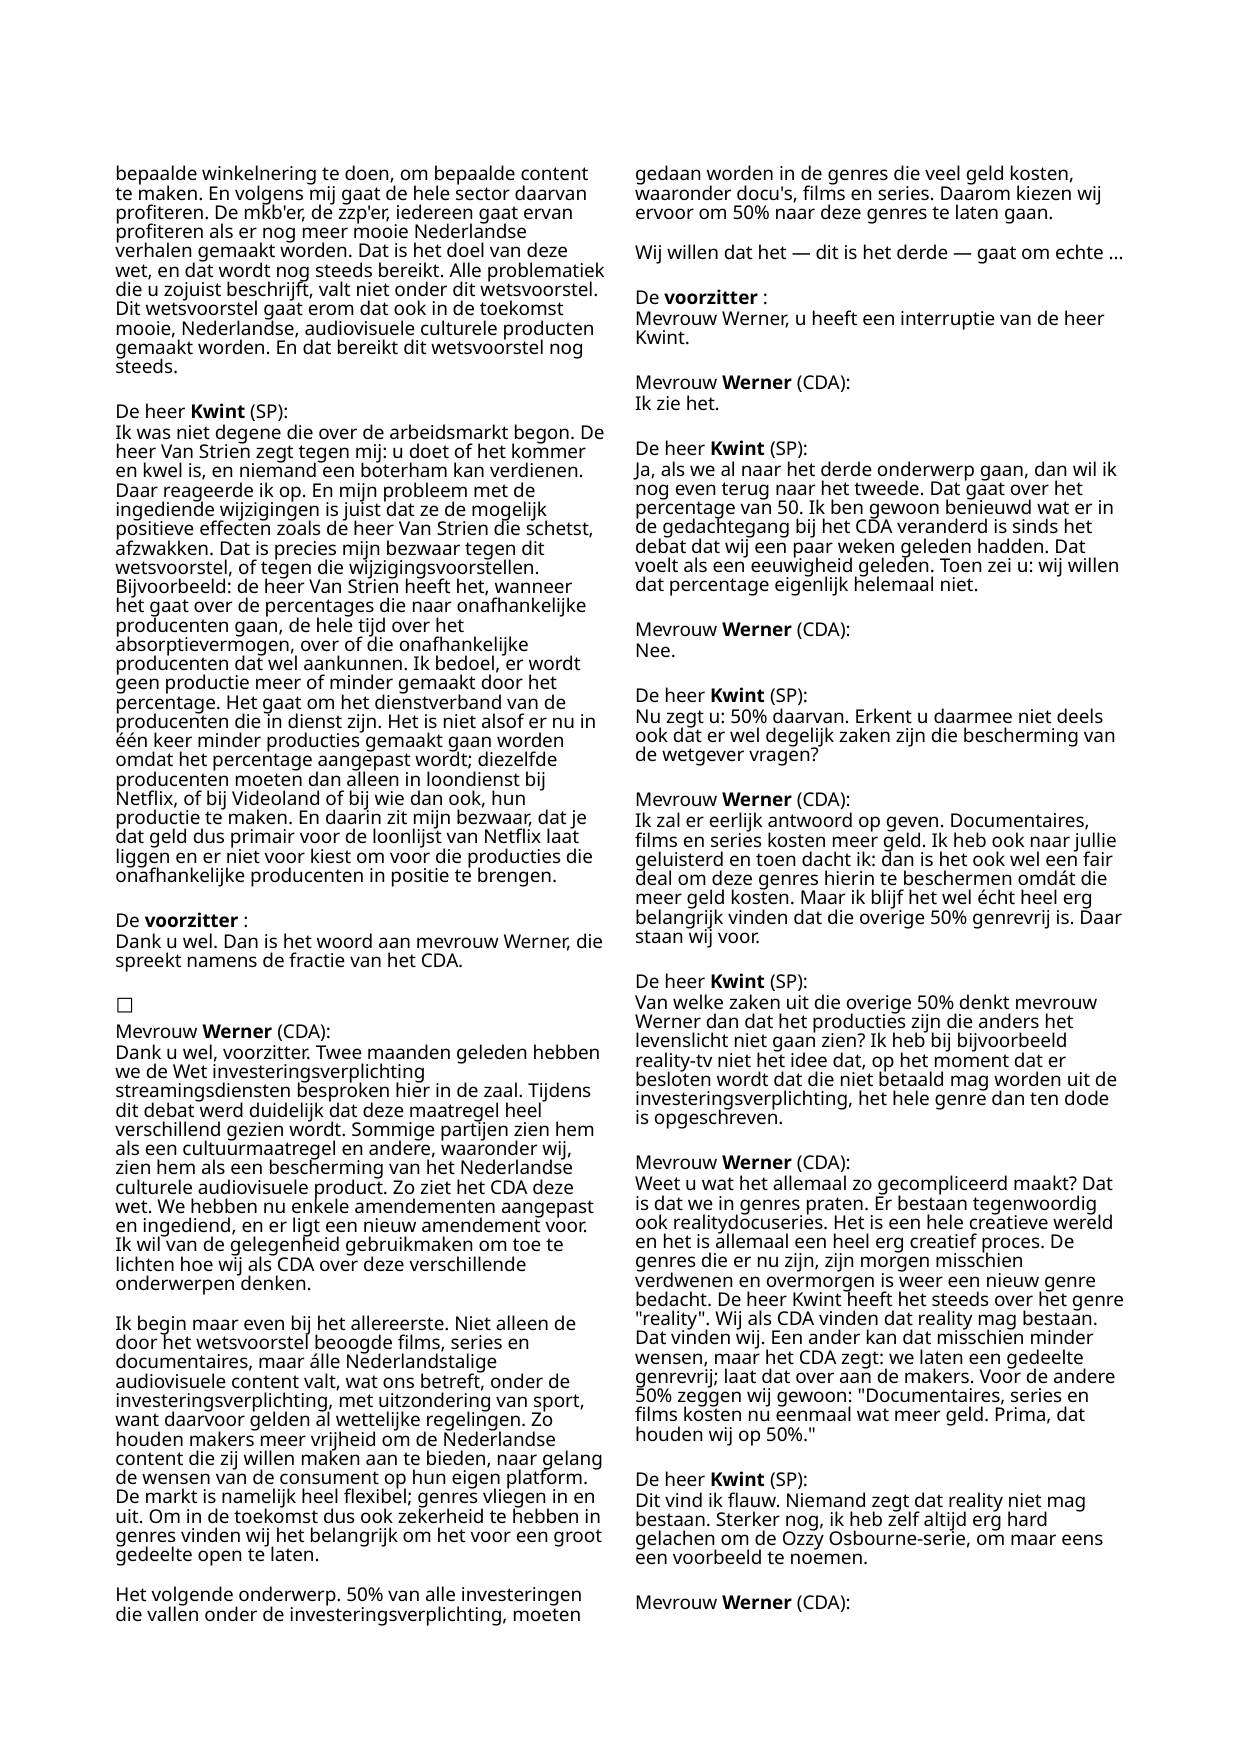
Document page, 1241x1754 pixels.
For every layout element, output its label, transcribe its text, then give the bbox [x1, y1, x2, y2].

text Mevrouw Werner (CDA): [635, 369, 1125, 395]
text De heer Kwint (SP): [635, 682, 1125, 708]
text Mevrouw Werner, u heeft een interruptie van de heer Kwint. [635, 310, 1125, 348]
text Mevrouw Werner (CDA): [115, 1018, 605, 1044]
text Nu zegt u: 50% daarvan. Erkent u daarmee niet deels ook dat er wel degelijk zaken zijn die bescherming van de wetgever vragen? [635, 708, 1125, 766]
text De voorzitter : [635, 284, 1125, 310]
text De heer Kwint (SP): [635, 968, 1125, 994]
text bepaalde winkelnering te doen, om bepaalde content te maken. En volgens mij gaat de hele sector daarvan profiteren. De mkb'er, de zzp'er, iedereen gaat ervan profiteren als er nog meer mooie Nederlandse verhalen gemaakt worden. Dat is het doel van deze wet, en dat wordt nog steeds bereikt. Alle problematiek die u zojuist beschrijft, valt niet onder dit wetsvoorstel. Dit wetsvoorstel gaat erom dat ook in de toekomst mooie, Nederlandse, audiovisuele culturele producten gemaakt worden. En dat bereikt dit wetsvoorstel nog steeds. [115, 165, 605, 377]
text Ik was niet degene die over de arbeidsmarkt begon. De heer Van Strien zegt tegen mij: u doet of het kommer en kwel is, en niemand een boterham kan verdienen. Daar reageerde ik op. En mijn probleem met de ingediende wijzigingen is juist dat ze de mogelijk positieve effecten zoals de heer Van Strien die schetst, afzwakken. Dat is precies mijn bezwaar tegen dit wetsvoorstel, of tegen die wijzigingsvoorstellen. Bijvoorbeeld: de heer Van Strien heeft het, wanneer het gaat over de percentages die naar onafhankelijke producenten gaan, de hele tijd over het absorptievermogen, over of die onafhankelijke producenten dat wel aankunnen. Ik bedoel, er wordt geen productie meer of minder gemaakt door het percentage. Het gaat om het dienstverband van de producenten die in dienst zijn. Het is niet alsof er nu in één keer minder producties gemaakt gaan worden omdat het percentage aangepast wordt; diezelfde producenten moeten dan alleen in loondienst bij Netflix, of bij Videoland of bij wie dan ook, hun productie te maken. En daarin zit mijn bezwaar, dat je dat geld dus primair voor de loonlijst van Netflix laat liggen en er niet voor kiest om voor die producties die onafhankelijke producenten in positie te brengen. [115, 424, 605, 886]
text Ik begin maar even bij het allereerste. Niet alleen de door het wetsvoorstel beoogde films, series en documentaires, maar álle Nederlandstalige audiovisuele content valt, wat ons betreft, onder de investeringsverplichting, met uitzondering van sport, want daarvoor gelden al wettelijke regelingen. Zo houden makers meer vrijheid om de Nederlandse content die zij willen maken aan te bieden, naar gelang de wensen van de consument op hun eigen platform. De markt is namelijk heel flexibel; genres vliegen in en uit. Om in de toekomst dus ook zekerheid te hebben in genres vinden wij het belangrijk om het voor een groot gedeelte open te laten. [115, 1315, 605, 1566]
text Mevrouw Werner (CDA): [635, 1149, 1125, 1175]
text Van welke zaken uit die overige 50% denkt mevrouw Werner dan dat het producties zijn die anders het levenslicht niet gaan zien? Ik heb bij bijvoorbeeld reality-tv niet het idee dat, op het moment dat er besloten wordt dat die niet betaald mag worden uit de investeringsverplichting, het hele genre dan ten dode is opgeschreven. [635, 994, 1125, 1129]
text Dit vind ik flauw. Niemand zegt dat reality niet mag bestaan. Sterker nog, ik heb zelf altijd erg hard gelachen om de Ozzy Osbourne-serie, om maar eens een voorbeeld te noemen. [635, 1492, 1125, 1569]
text gedaan worden in de genres die veel geld kosten, waaronder docu's, films en series. Daarom kiezen wij ervoor om 50% naar deze genres te laten gaan. [635, 165, 1125, 223]
text Dank u wel, voorzitter. Twee maanden geleden hebben we de Wet investeringsverplichting streamingsdiensten besproken hier in de zaal. Tijdens dit debat werd duidelijk dat deze maatregel heel verschillend gezien wordt. Sommige partijen zien hem als een cultuurmaatregel en andere, waaronder wij, zien hem als een bescherming van het Nederlandse culturele audiovisuele product. Zo ziet het CDA deze wet. We hebben nu enkele amendementen aangepast en ingediend, en er ligt een nieuw amendement voor. Ik wil van de gelegenheid gebruikmaken om toe te lichten hoe wij als CDA over deze verschillende onderwerpen denken. [115, 1044, 605, 1294]
text De heer Kwint (SP): [635, 1466, 1125, 1492]
text Dank u wel. Dan is het woord aan mevrouw Werner, die spreekt namens de fractie van het CDA. [115, 933, 605, 971]
text ⬜ [115, 992, 605, 1018]
text Mevrouw Werner (CDA): [635, 787, 1125, 812]
text De voorzitter : [115, 907, 605, 933]
text Het volgende onderwerp. 50% van alle investeringen die vallen onder de investeringsverplichting, moeten [115, 1586, 605, 1625]
text Weet u wat het allemaal zo gecompliceerd maakt? Dat is dat we in genres praten. Er bestaan tegenwoordig ook realitydocuseries. Het is een hele creatieve wereld en het is allemaal een heel erg creatief proces. De genres die er nu zijn, zijn morgen misschien verdwenen en overmorgen is weer een nieuw genre bedacht. De heer Kwint heeft het steeds over het genre "reality". Wij als CDA vinden dat reality mag bestaan. Dat vinden wij. Een ander kan dat misschien minder wensen, maar het CDA zegt: we laten een gedeelte genrevrij; laat dat over aan de makers. Voor de andere 50% zeggen wij gewoon: "Documentaires, series en films kosten nu eenmaal wat meer geld. Prima, dat houden wij op 50%." [635, 1175, 1125, 1445]
text De heer Kwint (SP): [115, 398, 605, 424]
text Ik zal er eerlijk antwoord op geven. Documentaires, films en series kosten meer geld. Ik heb ook naar jullie geluisterd en toen dacht ik: dan is het ook wel een fair deal om deze genres hierin te beschermen omdát die meer geld kosten. Maar ik blijf het wel écht heel erg belangrijk vinden dat die overige 50% genrevrij is. Daar staan wij voor. [635, 812, 1125, 947]
text Ja, als we al naar het derde onderwerp gaan, dan wil ik nog even terug naar het tweede. Dat gaat over het percentage van 50. Ik ben gewoon benieuwd wat er in de gedachtegang bij het CDA veranderd is sinds het debat dat wij een paar weken geleden hadden. Dat voelt als een eeuwigheid geleden. Toen zei u: wij willen dat percentage eigenlijk helemaal niet. [635, 461, 1125, 596]
text Nee. [635, 642, 1125, 661]
text Mevrouw Werner (CDA): [635, 1589, 1125, 1615]
text Wij willen dat het — dit is het derde — gaat om echte … [635, 244, 1125, 263]
text De heer Kwint (SP): [635, 435, 1125, 461]
text Mevrouw Werner (CDA): [635, 616, 1125, 642]
text Ik zie het. [635, 395, 1125, 414]
